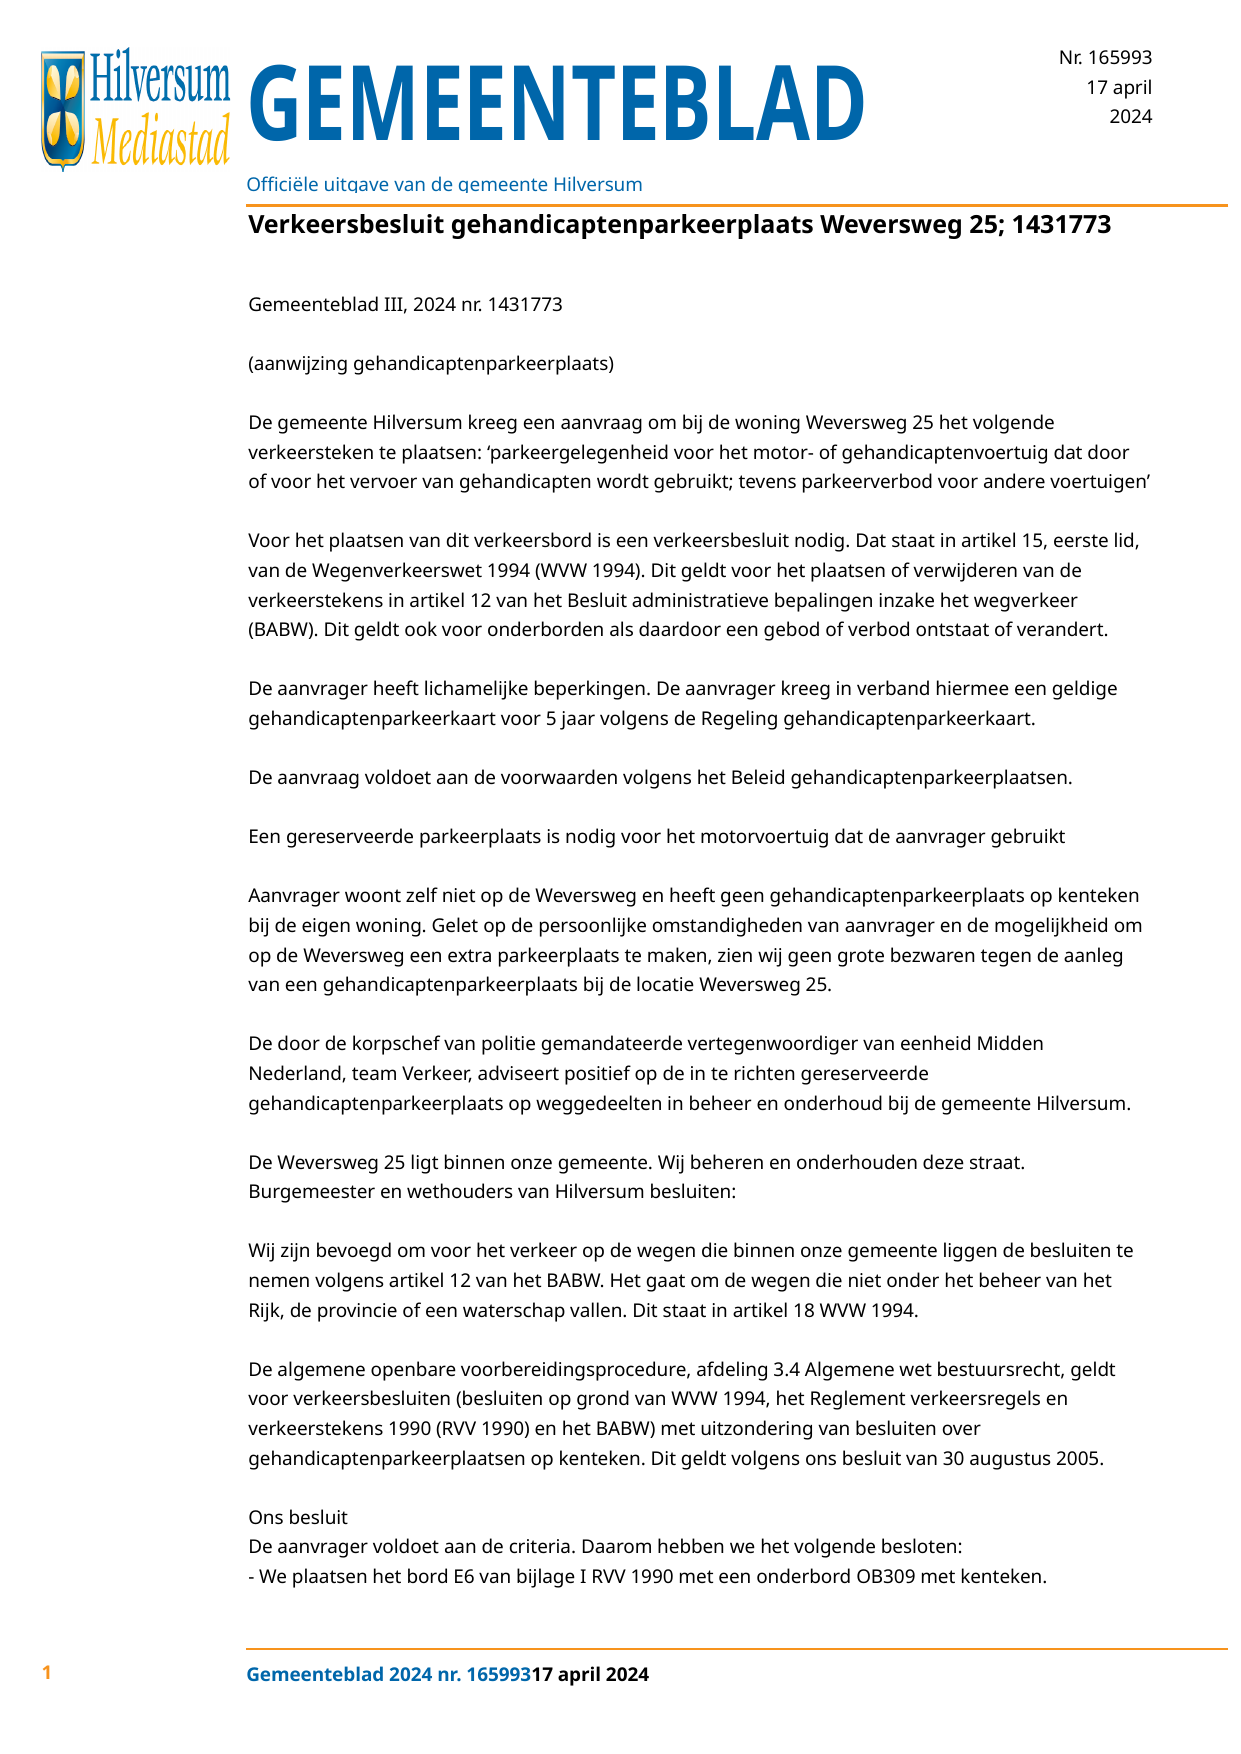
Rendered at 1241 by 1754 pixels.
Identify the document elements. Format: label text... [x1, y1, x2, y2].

text De algemene openbare voorbereidingsprocedure, afdeling 3.4 Algemene wet bestuursrecht, geldt voor verkeersbesluiten (besluiten op grond van WVW 1994, het Reglement verkeersregels en verkeerstekens 1990 (RVV 1990) en het BABW) met uitzondering van besluiten over gehandicaptenparkeerplaatsen op kenteken. Dit geldt volgens ons besluit van 30 augustus 2005. [248, 1356, 1152, 1471]
text Een gereserveerde parkeerplaats is nodig voor het motorvoertuig dat de aanvrager gebruikt [248, 823, 1152, 849]
text (aanwijzing gehandicaptenparkeerplaats) [248, 350, 1152, 376]
text Burgemeester en wethouders van Hilversum besluiten: [248, 1178, 1152, 1204]
text De aanvraag voldoet aan de voorwaarden volgens het Beleid gehandicaptenparkeerplaatsen. [248, 764, 1152, 790]
text De gemeente Hilversum kreeg een aanvraag om bij de woning Weversweg 25 het volgende verkeersteken te plaatsen: ‘parkeergelegenheid voor het motor- of gehandicaptenvoertuig dat door of voor het vervoer van gehandicapten wordt gebruikt; tevens parkeerverbod voor andere voertuigen’ [248, 409, 1152, 494]
text Nederland, team Verkeer, adviseert positief op de in te richten gereserveerde [248, 1060, 1152, 1086]
text Gemeenteblad III, 2024 nr. 1431773 [248, 291, 1152, 317]
text De aanvrager voldoet aan de criteria. Daarom hebben we het volgende besloten: [248, 1533, 1152, 1559]
text Verkeersbesluit gehandicaptenparkeerplaats Weversweg 25; 1431773 [248, 207, 1152, 241]
text De door de korpschef van politie gemandateerde vertegenwoordiger van eenheid Midden [248, 1031, 1152, 1056]
picture [41, 47, 231, 172]
text Ons besluit [248, 1504, 1152, 1530]
text Wij zijn bevoegd om voor het verkeer op de wegen die binnen onze gemeente liggen de besluiten te nemen volgens artikel 12 van het BABW. Het gaat om de wegen die niet onder het beheer van het Rijk, de provincie of een waterschap vallen. Dit staat in artikel 18 WVW 1994. [248, 1238, 1152, 1323]
text Aanvrager woont zelf niet op de Weversweg en heeft geen gehandicaptenparkeerplaats op kenteken bij de eigen woning. Gelet op de persoonlijke omstandigheden van aanvrager en de mogelijkheid om op de Weversweg een extra parkeerplaats te maken, zien wij geen grote bezwaren tegen de aanleg van een gehandicaptenparkeerplaats bij de locatie Weversweg 25. [248, 883, 1152, 997]
text De aanvrager heeft lichamelijke beperkingen. De aanvrager kreeg in verband hiermee een geldige gehandicaptenparkeerkaart voor 5 jaar volgens de Regeling gehandicaptenparkeerkaart. [248, 676, 1152, 731]
text Voor het plaatsen van dit verkeersbord is een verkeersbesluit nodig. Dat staat in artikel 15, eerste lid, van de Wegenverkeerswet 1994 (WVW 1994). Dit geldt voor het plaatsen of verwijderen van de verkeerstekens in artikel 12 van het Besluit administratieve bepalingen inzake het wegverkeer (BABW). Dit geldt ook voor onderborden als daardoor een gebod of verbod ontstaat of verandert. [248, 528, 1152, 642]
text - We plaatsen het bord E6 van bijlage I RVV 1990 met een onderbord OB309 met kenteken. [248, 1563, 1152, 1589]
text gehandicaptenparkeerplaats op weggedeelten in beheer en onderhoud bij de gemeente Hilversum. [248, 1090, 1152, 1116]
text De Weversweg 25 ligt binnen onze gemeente. Wij beheren en onderhouden deze straat. [248, 1149, 1152, 1175]
